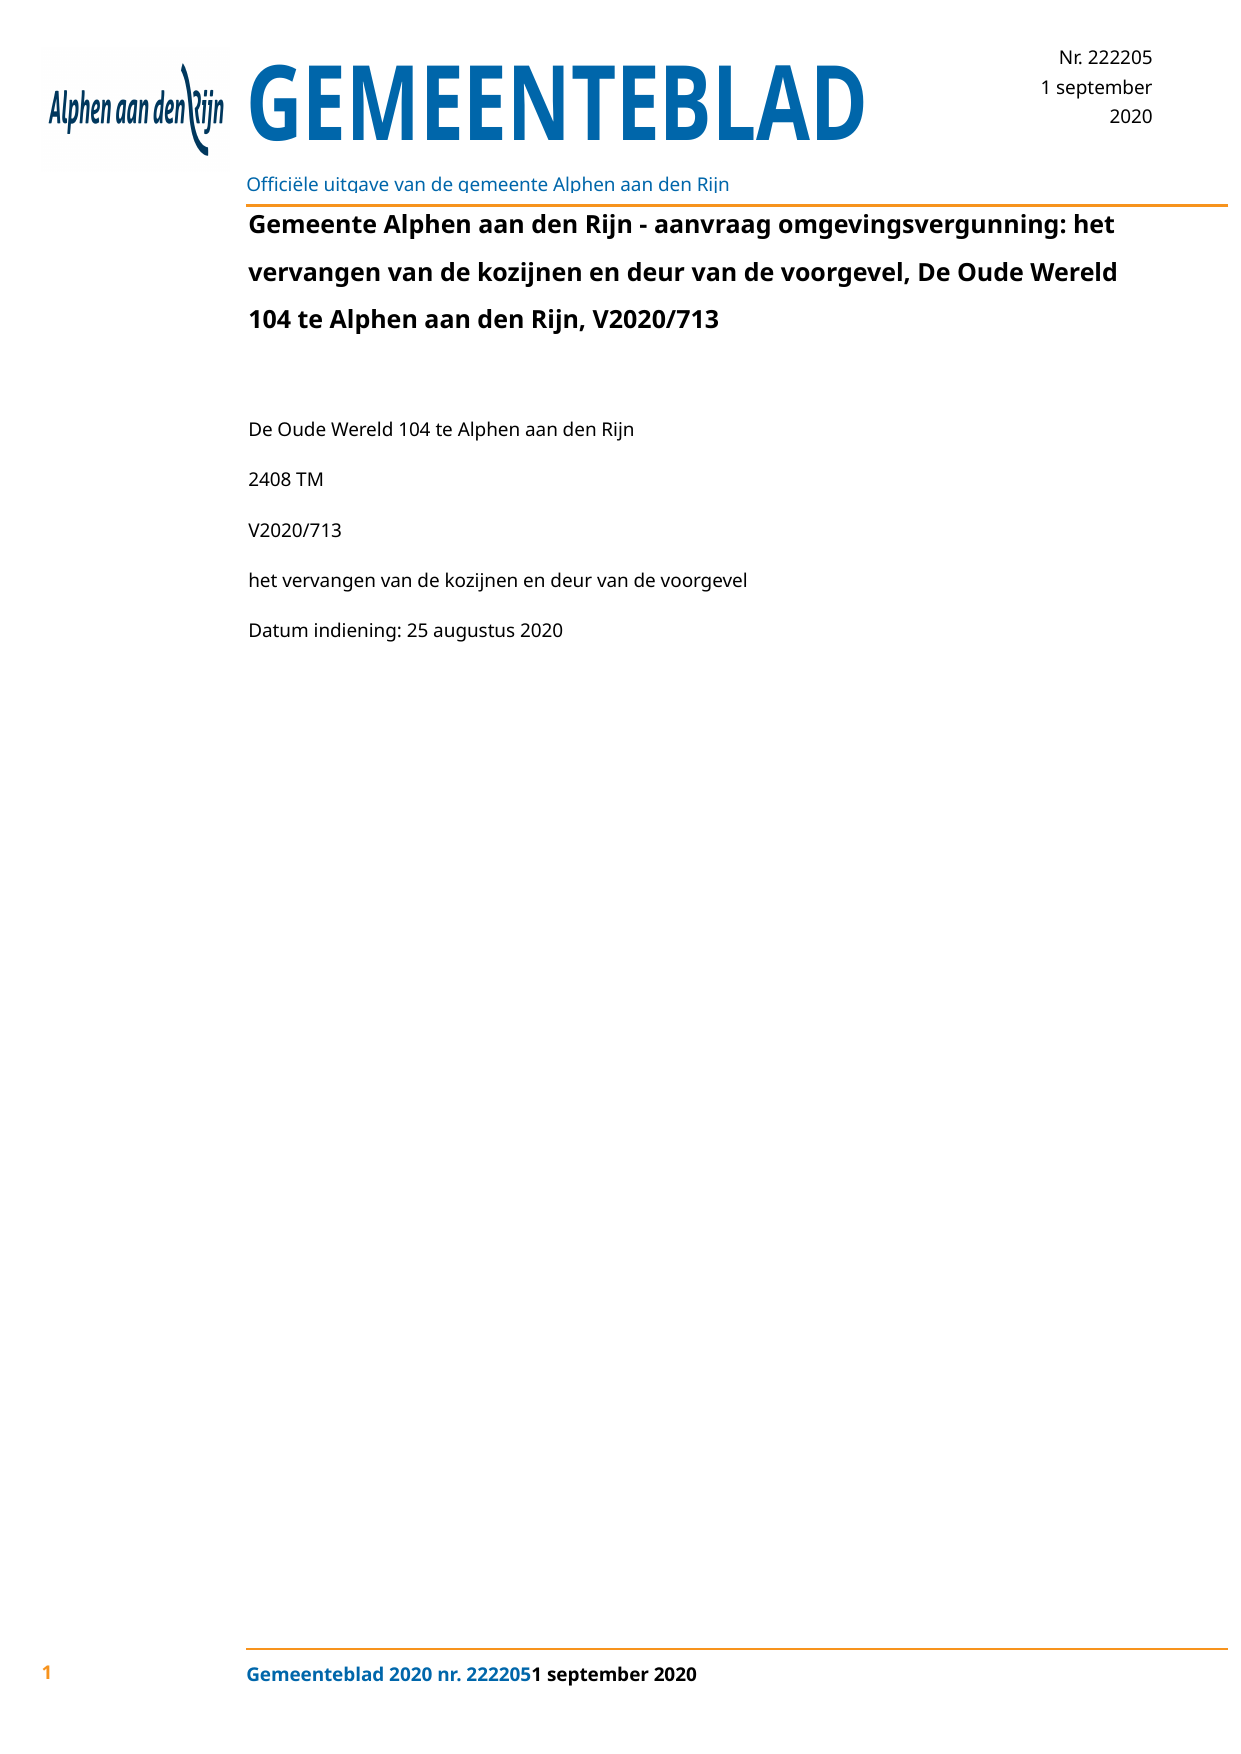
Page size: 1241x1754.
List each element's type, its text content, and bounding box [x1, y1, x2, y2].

text 2408 TM [248, 466, 1152, 492]
text V2020/713 [248, 517, 1152, 542]
text Gemeente Alphen aan den Rijn - aanvraag omgevingsvergunning: het vervangen van de kozijnen en deur van de voorgevel, De Oude Wereld 104 te Alphen aan den Rijn, V2020/713 [248, 207, 1152, 336]
text het vervangen van de kozijnen en deur van de voorgevel [248, 567, 1152, 593]
text Datum indiening: 25 augustus 2020 [248, 618, 1152, 643]
text De Oude Wereld 104 te Alphen aan den Rijn [248, 416, 1152, 442]
picture [41, 47, 231, 172]
